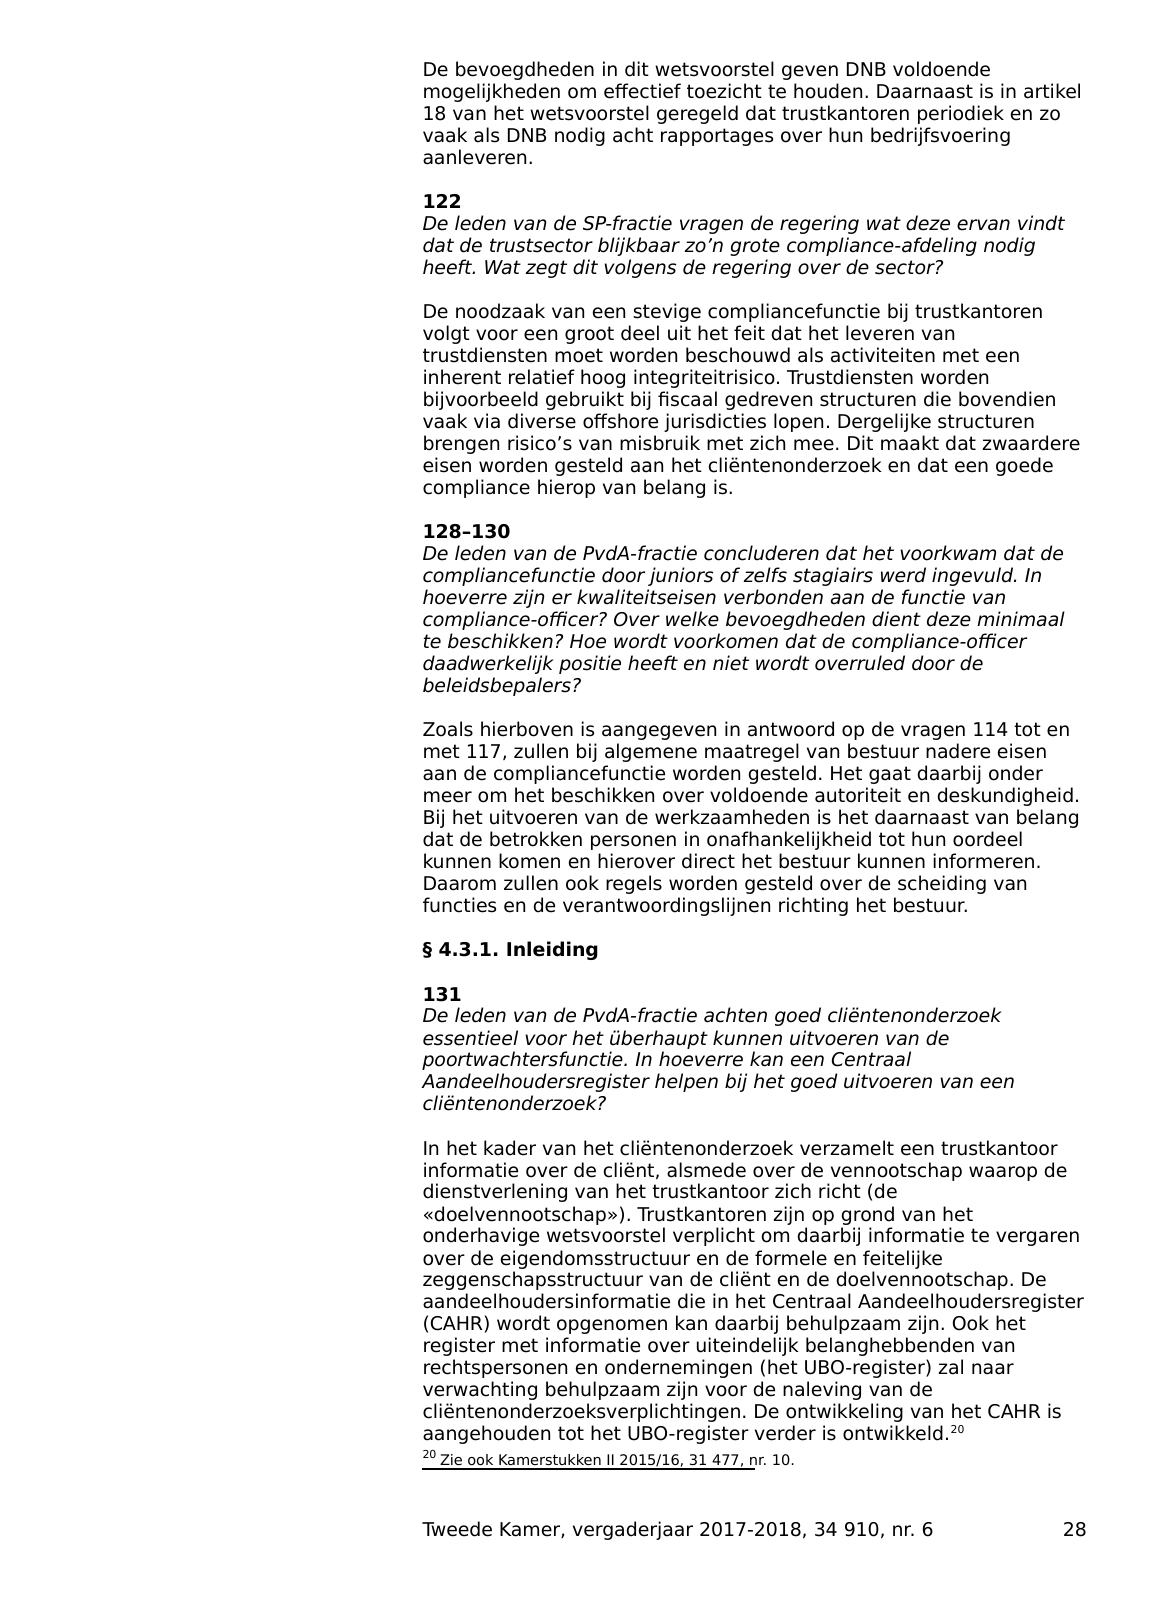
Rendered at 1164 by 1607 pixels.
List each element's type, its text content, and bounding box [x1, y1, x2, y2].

text De leden van de SP-fractie vragen de regering wat deze ervan vindt dat de trustsector blijkbaar zo’n grote compliance-afdeling nodig heeft. Wat zegt dit volgens de regering over de sector? [422, 213, 1087, 279]
text In het kader van het cliëntenonderzoek verzamelt een trustkantoor informatie over de cliënt, alsmede over de vennootschap waarop de dienstverlening van het trustkantoor zich richt (de «doelvennootschap»). Trustkantoren zijn op grond van het onderhavige wetsvoorstel verplicht om daarbij informatie te vergaren over de eigendomsstructuur en de formele en feitelijke zeggenschapsstructuur van de cliënt en de doelvennootschap. De aandeelhoudersinformatie die in het Centraal Aandeelhoudersregister (CAHR) wordt opgenomen kan daarbij behulpzaam zijn. Ook het register met informatie over uiteindelijk belanghebbenden van rechtspersonen en ondernemingen (het UBO-register) zal naar verwachting behulpzaam zijn voor de naleving van de cliëntenonderzoeksverplichtingen. De ontwikkeling van het CAHR is aangehouden tot het UBO-register verder is ontwikkeld. [422, 1137, 1087, 1445]
text Zie ook Kamerstukken II 2015/16, 31 477, nr. 10. [422, 1448, 1087, 1470]
text 128–130 [422, 521, 1087, 543]
text 131 [422, 983, 1087, 1005]
text De noodzaak van een stevige compliancefunctie bij trustkantoren volgt voor een groot deel uit het feit dat het leveren van trustdiensten moet worden beschouwd als activiteiten met een inherent relatief hoog integriteitrisico. Trustdiensten worden bijvoorbeeld gebruikt bij fiscaal gedreven structuren die bovendien vaak via diverse offshore jurisdicties lopen. Dergelijke structuren brengen risico’s van misbruik met zich mee. Dit maakt dat zwaardere eisen worden gesteld aan het cliëntenonderzoek en dat een goede compliance hierop van belang is. [422, 301, 1087, 499]
subtitle § 4.3.1. Inleiding [422, 939, 1087, 961]
text De leden van de PvdA-fractie achten goed cliëntenonderzoek essentieel voor het überhaupt kunnen uitvoeren van de poortwachtersfunctie. In hoeverre kan een Centraal Aandeelhoudersregister helpen bij het goed uitvoeren van een cliëntenonderzoek? [422, 1005, 1087, 1115]
text De bevoegdheden in dit wetsvoorstel geven DNB voldoende mogelijkheden om effectief toezicht te houden. Daarnaast is in artikel 18 van het wetsvoorstel geregeld dat trustkantoren periodiek en zo vaak als DNB nodig acht rapportages over hun bedrijfsvoering aanleveren. [422, 59, 1087, 169]
text De leden van de PvdA-fractie concluderen dat het voorkwam dat de compliancefunctie door juniors of zelfs stagiairs werd ingevuld. In hoeverre zijn er kwaliteitseisen verbonden aan de functie van compliance-officer? Over welke bevoegdheden dient deze minimaal te beschikken? Hoe wordt voorkomen dat de compliance-officer daadwerkelijk positie heeft en niet wordt overruled door de beleidsbepalers? [422, 543, 1087, 697]
text 122 [422, 191, 1087, 213]
text Zoals hierboven is aangegeven in antwoord op de vragen 114 tot en met 117, zullen bij algemene maatregel van bestuur nadere eisen aan de compliancefunctie worden gesteld. Het gaat daarbij onder meer om het beschikken over voldoende autoriteit en deskundigheid. Bij het uitvoeren van de werkzaamheden is het daarnaast van belang dat de betrokken personen in onafhankelijkheid tot hun oordeel kunnen komen en hierover direct het bestuur kunnen informeren. Daarom zullen ook regels worden gesteld over de scheiding van functies en de verantwoordingslijnen richting het bestuur. [422, 719, 1087, 917]
